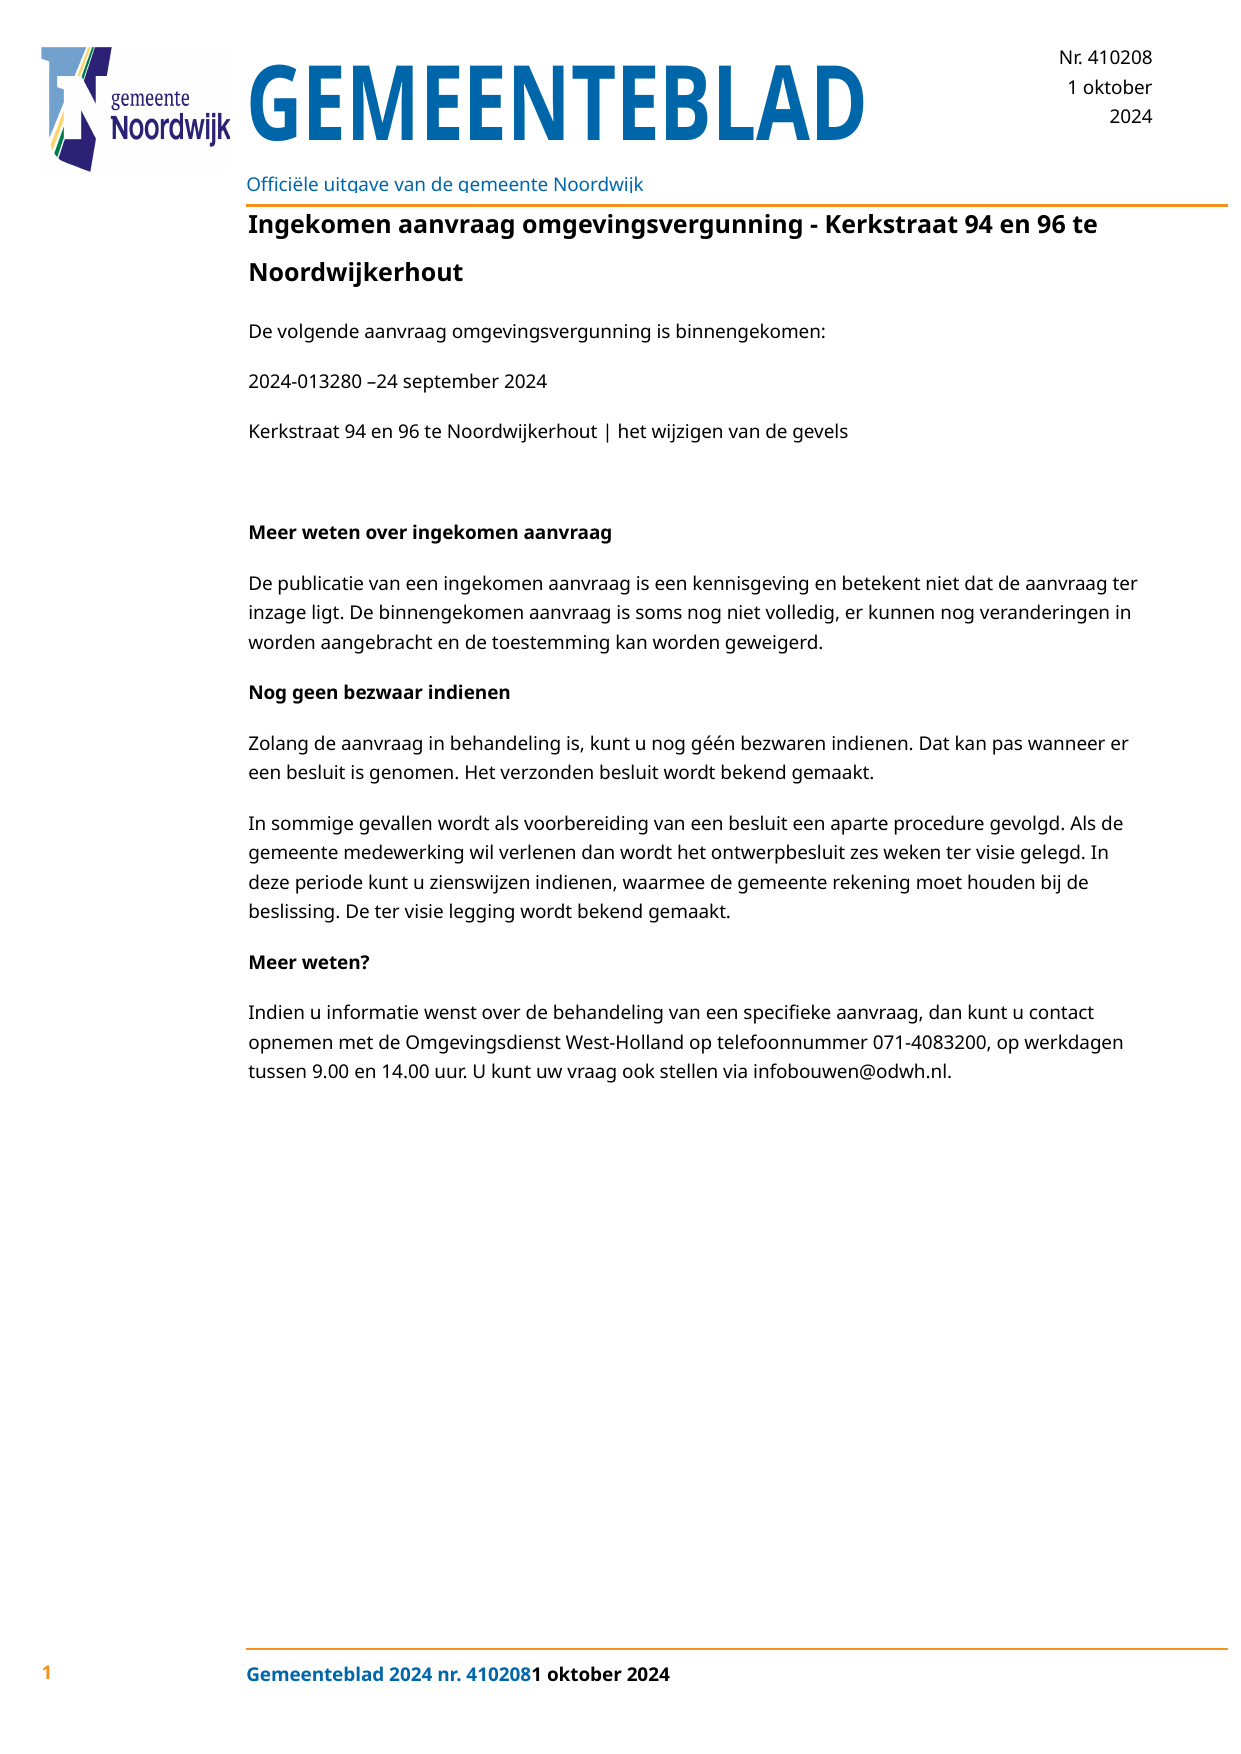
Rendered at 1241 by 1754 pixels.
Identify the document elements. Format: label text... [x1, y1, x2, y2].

text De volgende aanvraag omgevingsvergunning is binnengekomen: [248, 318, 1152, 344]
text De publicatie van een ingekomen aanvraag is een kennisgeving en betekent niet dat de aanvraag ter inzage ligt. De binnengekomen aanvraag is soms nog niet volledig, er kunnen nog veranderingen in worden aangebracht en de toestemming kan worden geweigerd. [248, 570, 1152, 655]
text Indien u informatie wenst over de behandeling van een specifieke aanvraag, dan kunt u contact opnemen met de Omgevingsdienst West-Holland op telefoonnummer 071-4083200, op werkdagen tussen 9.00 en 14.00 uur. U kunt uw vraag ook stellen via infobouwen@odwh.nl. [248, 999, 1152, 1084]
text Meer weten over ingekomen aanvraag [248, 519, 1152, 545]
text 2024-013280 –24 september 2024 [248, 368, 1152, 394]
text Ingekomen aanvraag omgevingsvergunning - Kerkstraat 94 en 96 te Noordwijkerhout [248, 207, 1152, 288]
text In sommige gevallen wordt als voorbereiding van een besluit een aparte procedure gevolgd. Als de gemeente medewerking wil verlenen dan wordt het ontwerpbesluit zes weken ter visie gelegd. In deze periode kunt u zienswijzen indienen, waarmee de gemeente rekening moet houden bij de beslissing. De ter visie legging wordt bekend gemaakt. [248, 810, 1152, 924]
text Zolang de aanvraag in behandeling is, kunt u nog géén bezwaren indienen. Dat kan pas wanneer er een besluit is genomen. Het verzonden besluit wordt bekend gemaakt. [248, 730, 1152, 785]
text Nog geen bezwaar indienen [248, 679, 1152, 705]
text Meer weten? [248, 949, 1152, 975]
picture [41, 47, 231, 172]
text Kerkstraat 94 en 96 te Noordwijkerhout | het wijzigen van de gevels [248, 419, 1152, 444]
